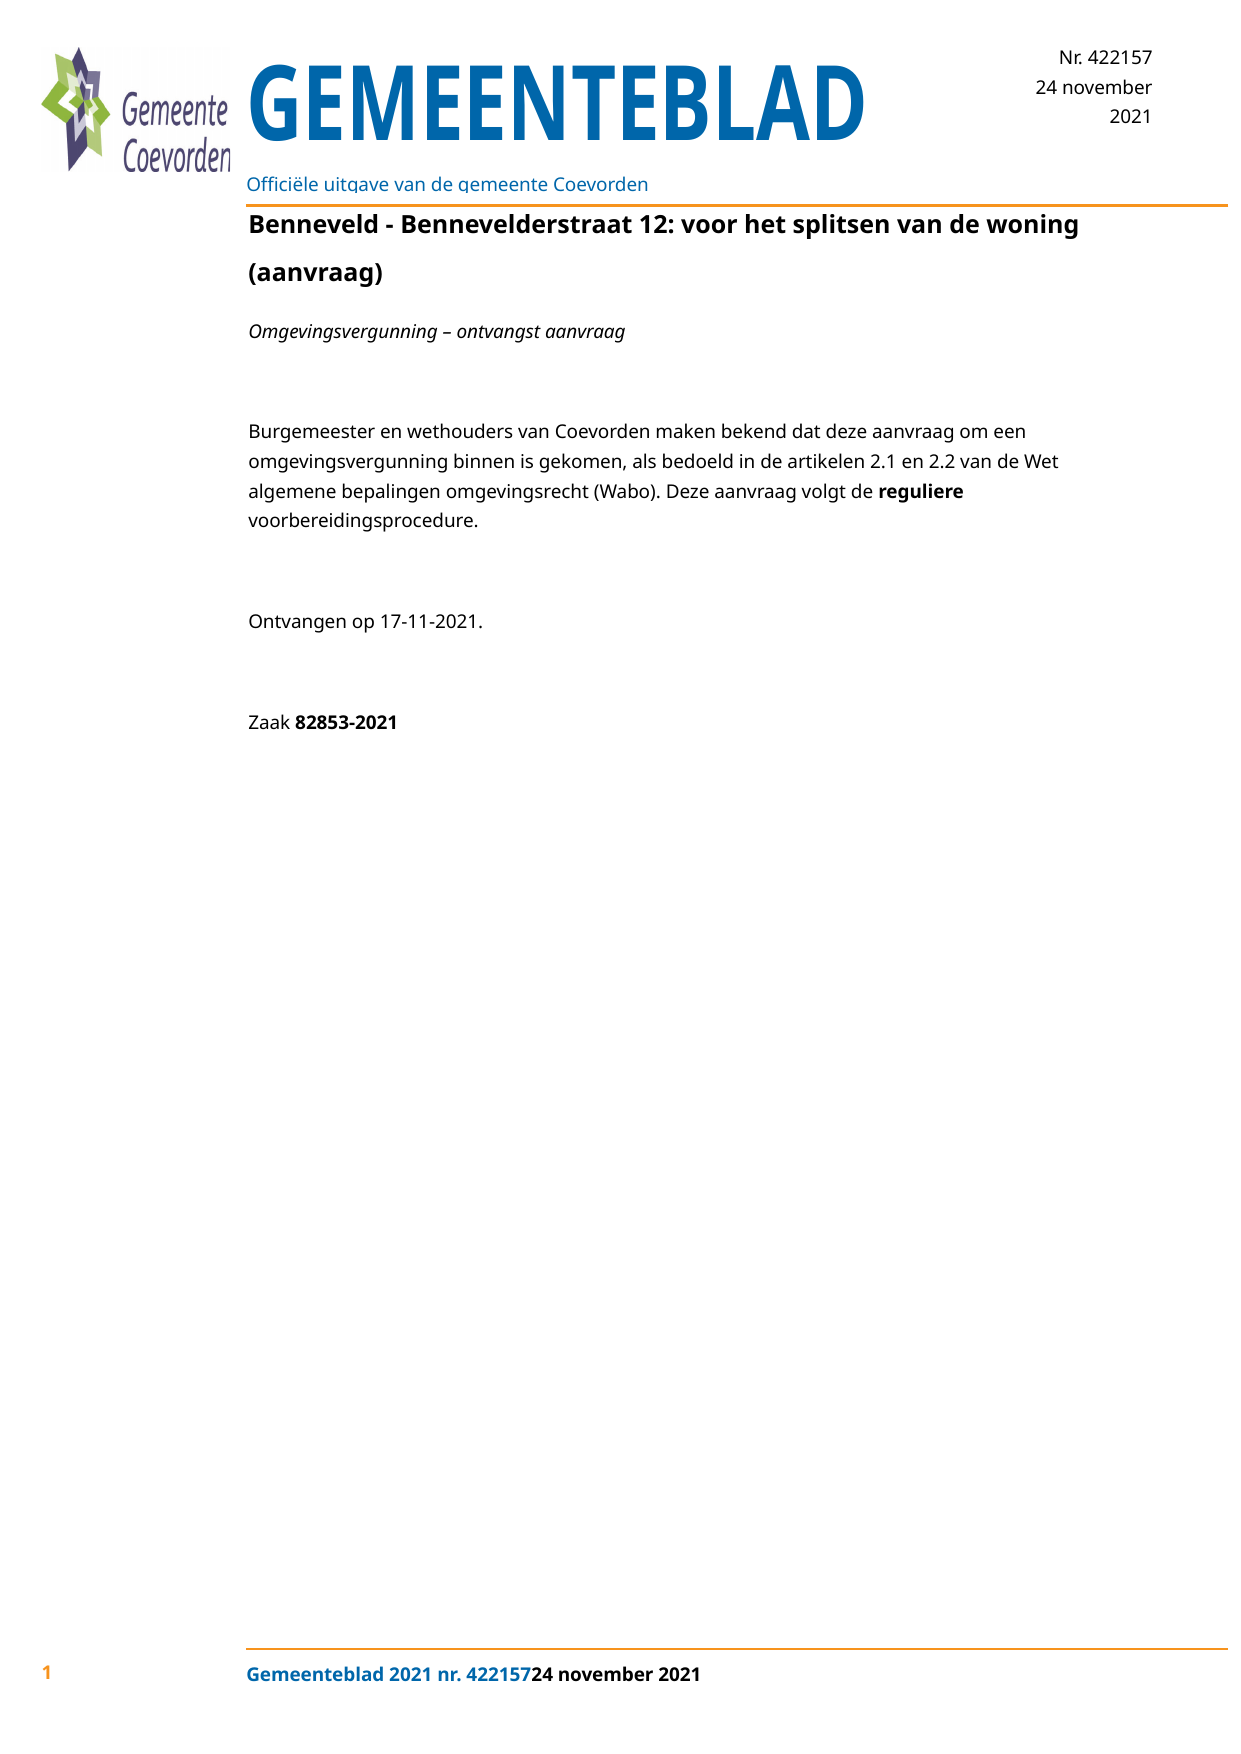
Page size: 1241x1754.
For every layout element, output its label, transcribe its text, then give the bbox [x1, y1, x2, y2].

text Burgemeester en wethouders van Coevorden maken bekend dat deze aanvraag om een omgevingsvergunning binnen is gekomen, als bedoeld in de artikelen 2.1 en 2.2 van de Wet algemene bepalingen omgevingsrecht (Wabo). Deze aanvraag volgt de reguliere voorbereidingsprocedure. [248, 419, 1152, 533]
text Zaak 82853-2021 [248, 709, 1152, 735]
text Ontvangen op 17-11-2021. [248, 608, 1152, 634]
text Benneveld - Bennevelderstraat 12: voor het splitsen van de woning (aanvraag) [248, 207, 1152, 288]
text Omgevingsvergunning – ontvangst aanvraag [248, 318, 1152, 344]
picture [41, 47, 231, 172]
